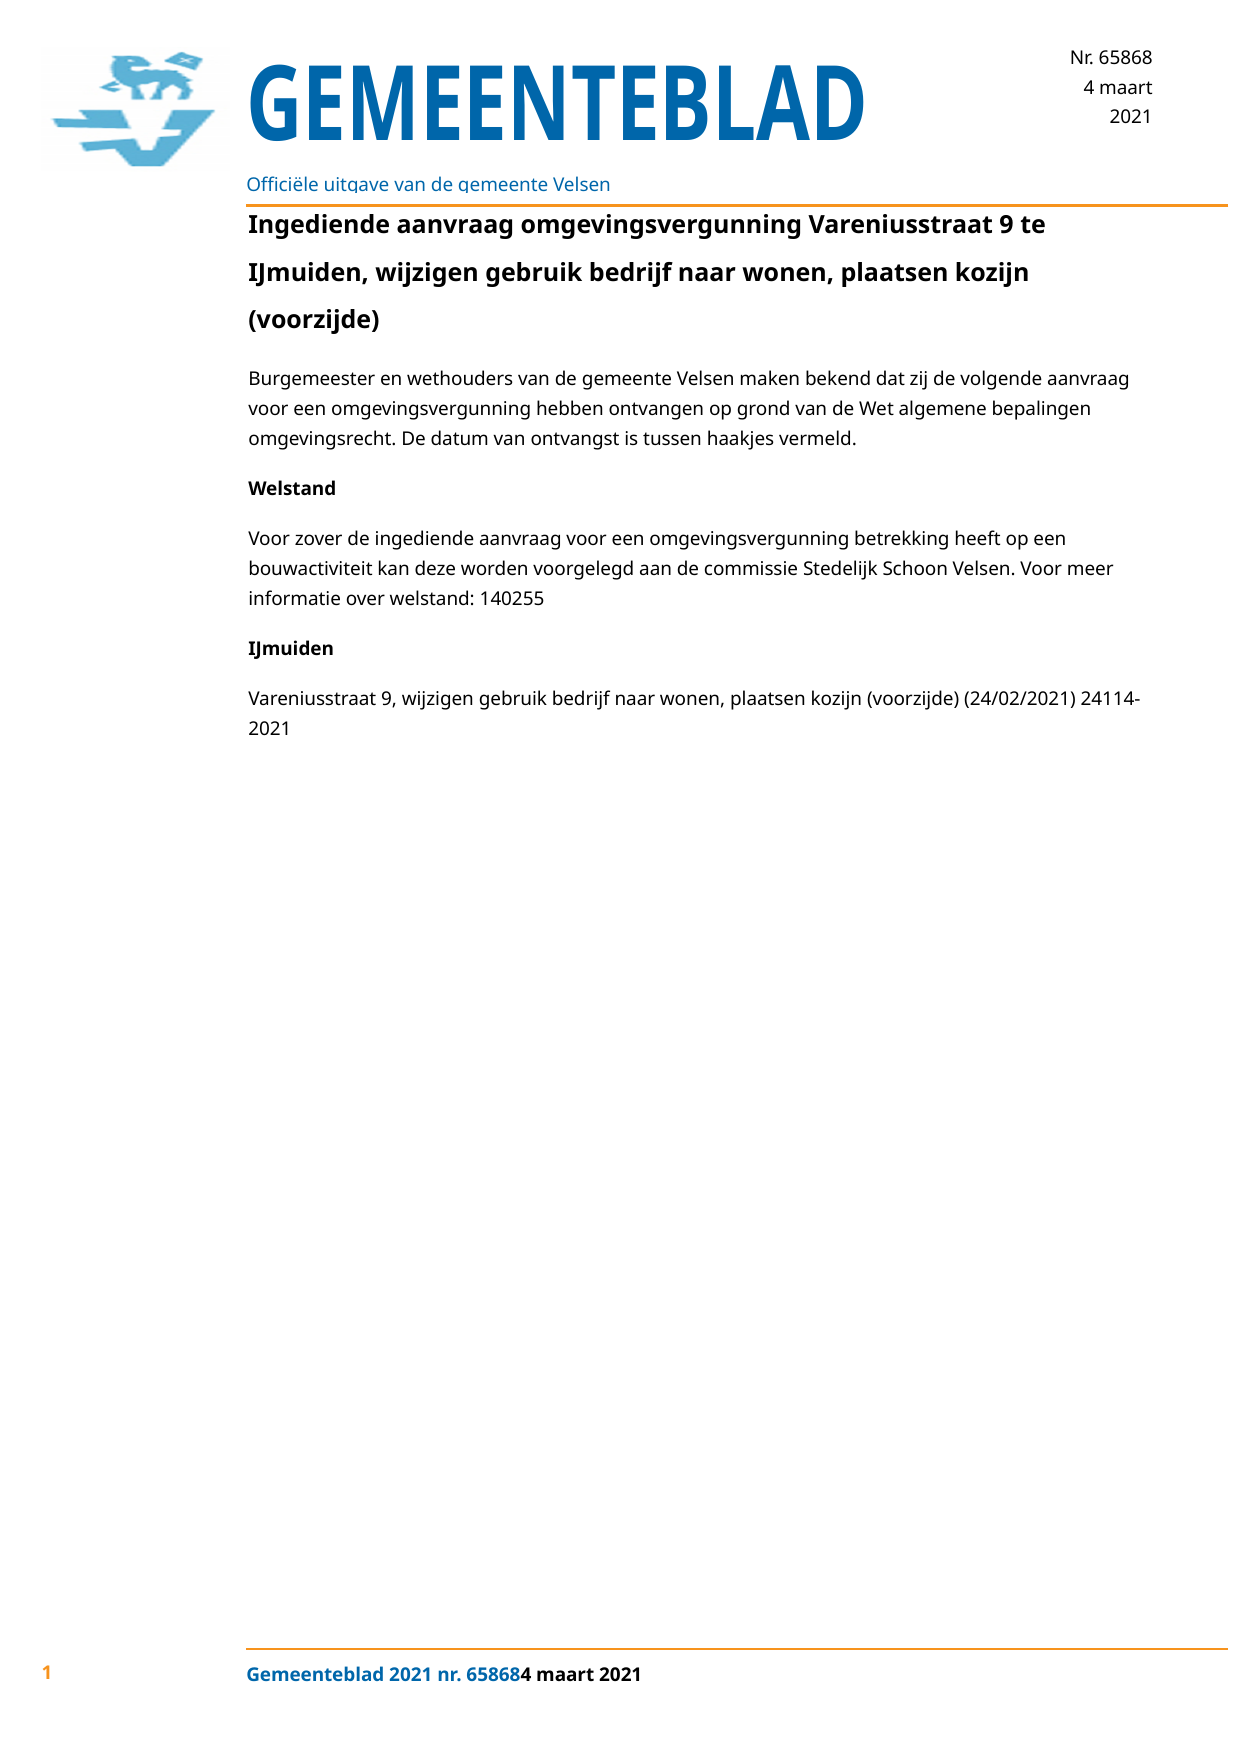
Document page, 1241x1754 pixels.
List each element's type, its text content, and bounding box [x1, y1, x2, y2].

text Ingediende aanvraag omgevingsvergunning Vareniusstraat 9 te IJmuiden, wijzigen gebruik bedrijf naar wonen, plaatsen kozijn (voorzijde) [248, 207, 1152, 336]
picture [41, 47, 231, 172]
text Burgemeester en wethouders van de gemeente Velsen maken bekend dat zij de volgende aanvraag voor een omgevingsvergunning hebben ontvangen op grond van de Wet algemene bepalingen omgevingsrecht. De datum van ontvangst is tussen haakjes vermeld. [248, 366, 1152, 450]
text Voor zover de ingediende aanvraag voor een omgevingsvergunning betrekking heeft op een bouwactiviteit kan deze worden voorgelegd aan de commissie Stedelijk Schoon Velsen. Voor meer informatie over welstand: 140255 [248, 526, 1152, 610]
text Vareniusstraat 9, wijzigen gebruik bedrijf naar wonen, plaatsen kozijn (voorzijde) (24/02/2021) 24114-2021 [248, 686, 1152, 741]
text IJmuiden [248, 635, 1152, 661]
text Welstand [248, 475, 1152, 501]
